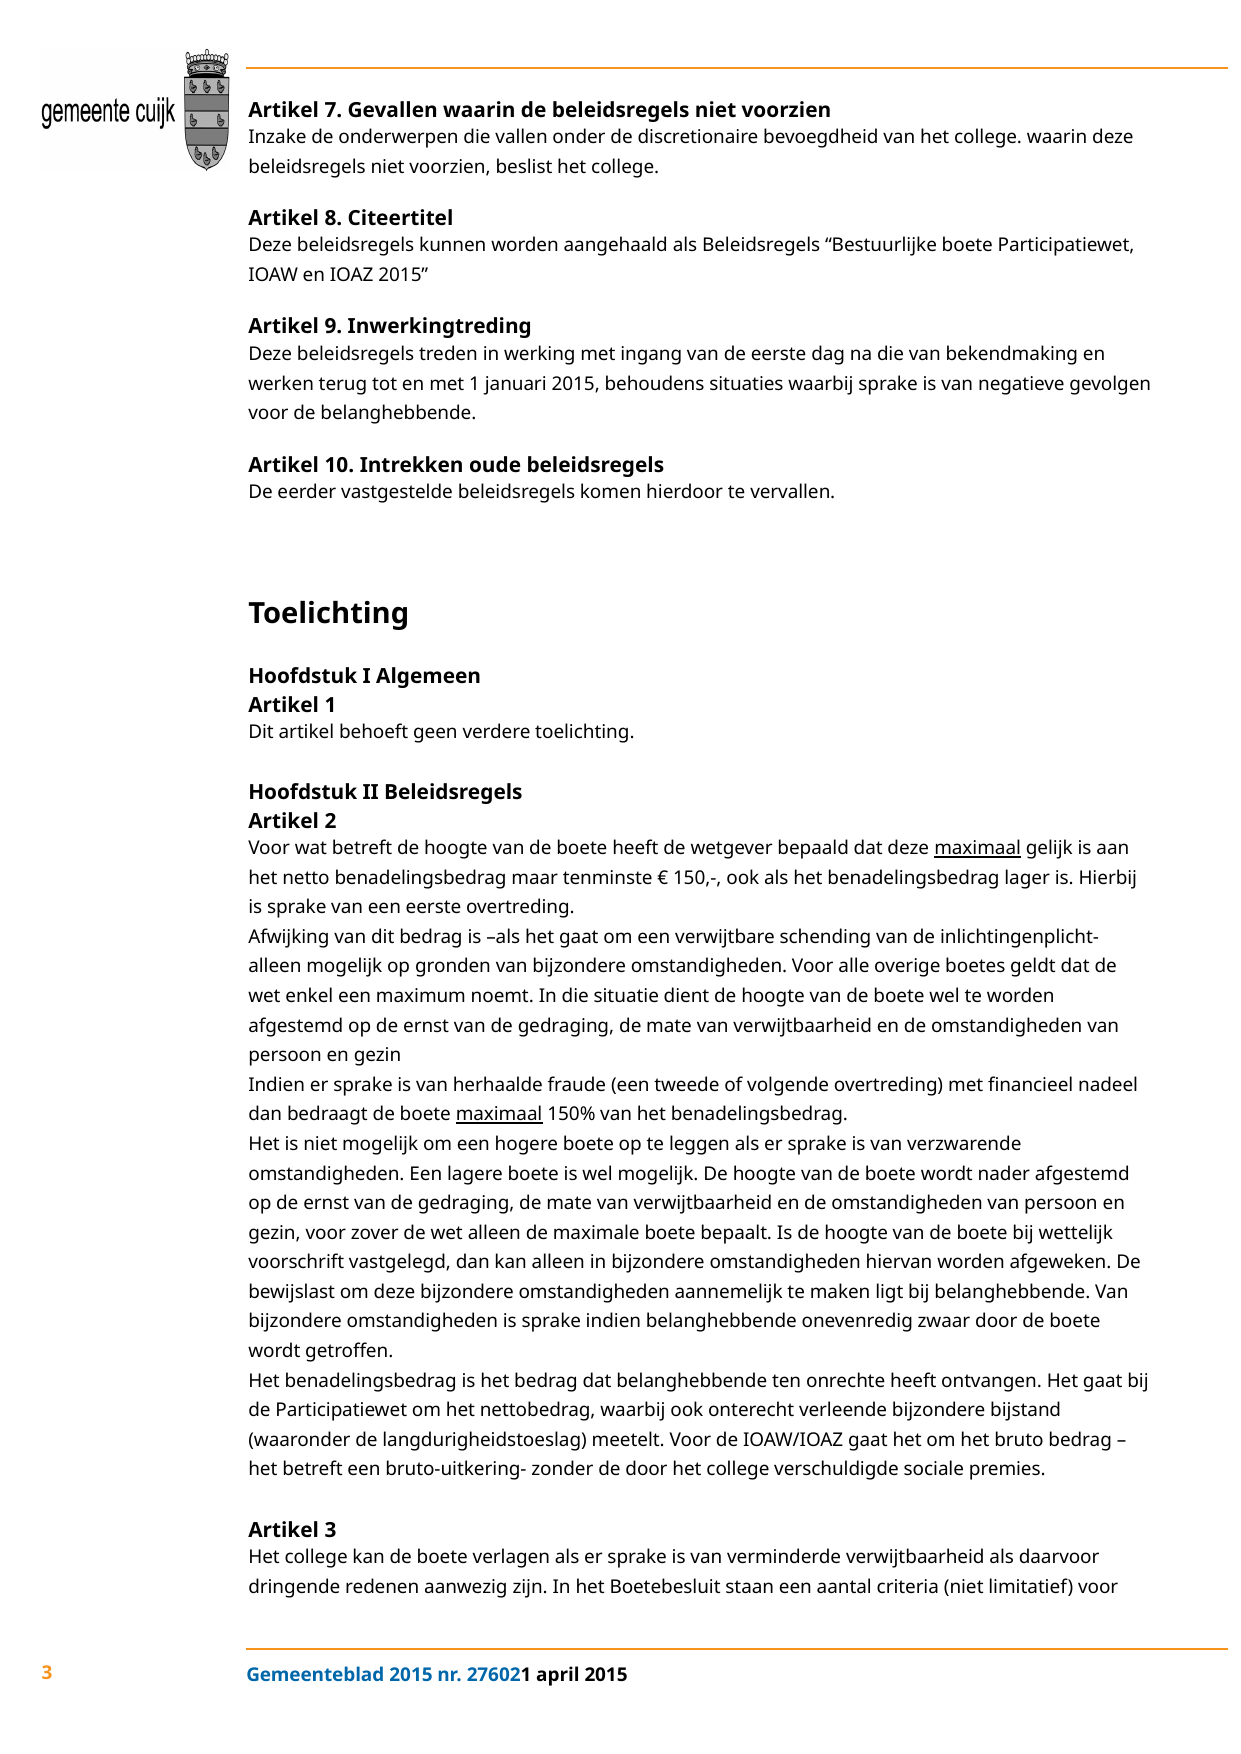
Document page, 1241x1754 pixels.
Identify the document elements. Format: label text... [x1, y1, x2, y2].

text Voor wat betreft de hoogte van de boete heeft de wetgever bepaald dat deze maximaal gelijk is aan het netto benadelingsbedrag maar tenminste € 150,-, ook als het benadelingsbedrag lager is. Hierbij is sprake van een eerste overtreding. [248, 834, 1152, 919]
text Het is niet mogelijk om een hogere boete op te leggen als er sprake is van verzwarende omstandigheden. Een lagere boete is wel mogelijk. De hoogte van de boete wordt nader afgestemd op de ernst van de gedraging, de mate van verwijtbaarheid en de omstandigheden van persoon en gezin, voor zover de wet alleen de maximale boete bepaalt. Is de hoogte van de boete bij wettelijk voorschrift vastgelegd, dan kan alleen in bijzondere omstandigheden hiervan worden afgeweken. De bewijslast om deze bijzondere omstandigheden aannemelijk te maken ligt bij belanghebbende. Van bijzondere omstandigheden is sprake indien belanghebbende onevenredig zwaar door de boete wordt getroffen. [248, 1130, 1152, 1363]
picture [41, 47, 231, 172]
text Afwijking van dit bedrag is –als het gaat om een verwijtbare schending van de inlichtingenplicht- alleen mogelijk op gronden van bijzondere omstandigheden. Voor alle overige boetes geldt dat de wet enkel een maximum noemt. In die situatie dient de hoogte van de boete wel te worden afgestemd op de ernst van de gedraging, de mate van verwijtbaarheid en de omstandigheden van persoon en gezin [248, 923, 1152, 1067]
text Indien er sprake is van herhaalde fraude (een tweede of volgende overtreding) met financieel nadeel dan bedraagt de boete maximaal 150% van het benadelingsbedrag. [248, 1071, 1152, 1126]
text Artikel 8. Citeertitel [248, 203, 1152, 232]
text De eerder vastgestelde beleidsregels komen hierdoor te vervallen. [248, 478, 1152, 504]
text Artikel 2 [248, 806, 1152, 834]
text Artikel 3 [248, 1515, 1152, 1543]
text Het college kan de boete verlagen als er sprake is van verminderde verwijtbaarheid als daarvoor dringende redenen aanwezig zijn. In het Boetebesluit staan een aantal criteria (niet limitatief) voor [248, 1543, 1152, 1598]
text Inzake de onderwerpen die vallen onder de discretionaire bevoegdheid van het college. waarin deze beleidsregels niet voorzien, beslist het college. [248, 123, 1152, 178]
text Artikel 1 [248, 690, 1152, 718]
text Dit artikel behoeft geen verdere toelichting. [248, 718, 1152, 744]
text Hoofdstuk I Algemeen [248, 661, 1152, 690]
text Toelichting [248, 593, 1152, 632]
text Artikel 9. Inwerkingtreding [248, 312, 1152, 340]
text Artikel 7. Gevallen waarin de beleidsregels niet voorzien [248, 95, 1152, 123]
text Het benadelingsbedrag is het bedrag dat belanghebbende ten onrechte heeft ontvangen. Het gaat bij de Participatiewet om het nettobedrag, waarbij ook onterecht verleende bijzondere bijstand (waaronder de langdurigheidstoeslag) meetelt. Voor de IOAW/IOAZ gaat het om het bruto bedrag –het betreft een bruto-uitkering- zonder de door het college verschuldigde sociale premies. [248, 1367, 1152, 1481]
text Hoofdstuk II Beleidsregels [248, 777, 1152, 806]
text Artikel 10. Intrekken oude beleidsregels [248, 450, 1152, 478]
text Deze beleidsregels kunnen worden aangehaald als Beleidsregels “Bestuurlijke boete Participatiewet, IOAW en IOAZ 2015” [248, 232, 1152, 287]
text Deze beleidsregels treden in werking met ingang van de eerste dag na die van bekendmaking en werken terug tot en met 1 januari 2015, behoudens situaties waarbij sprake is van negatieve gevolgen voor de belanghebbende. [248, 340, 1152, 425]
